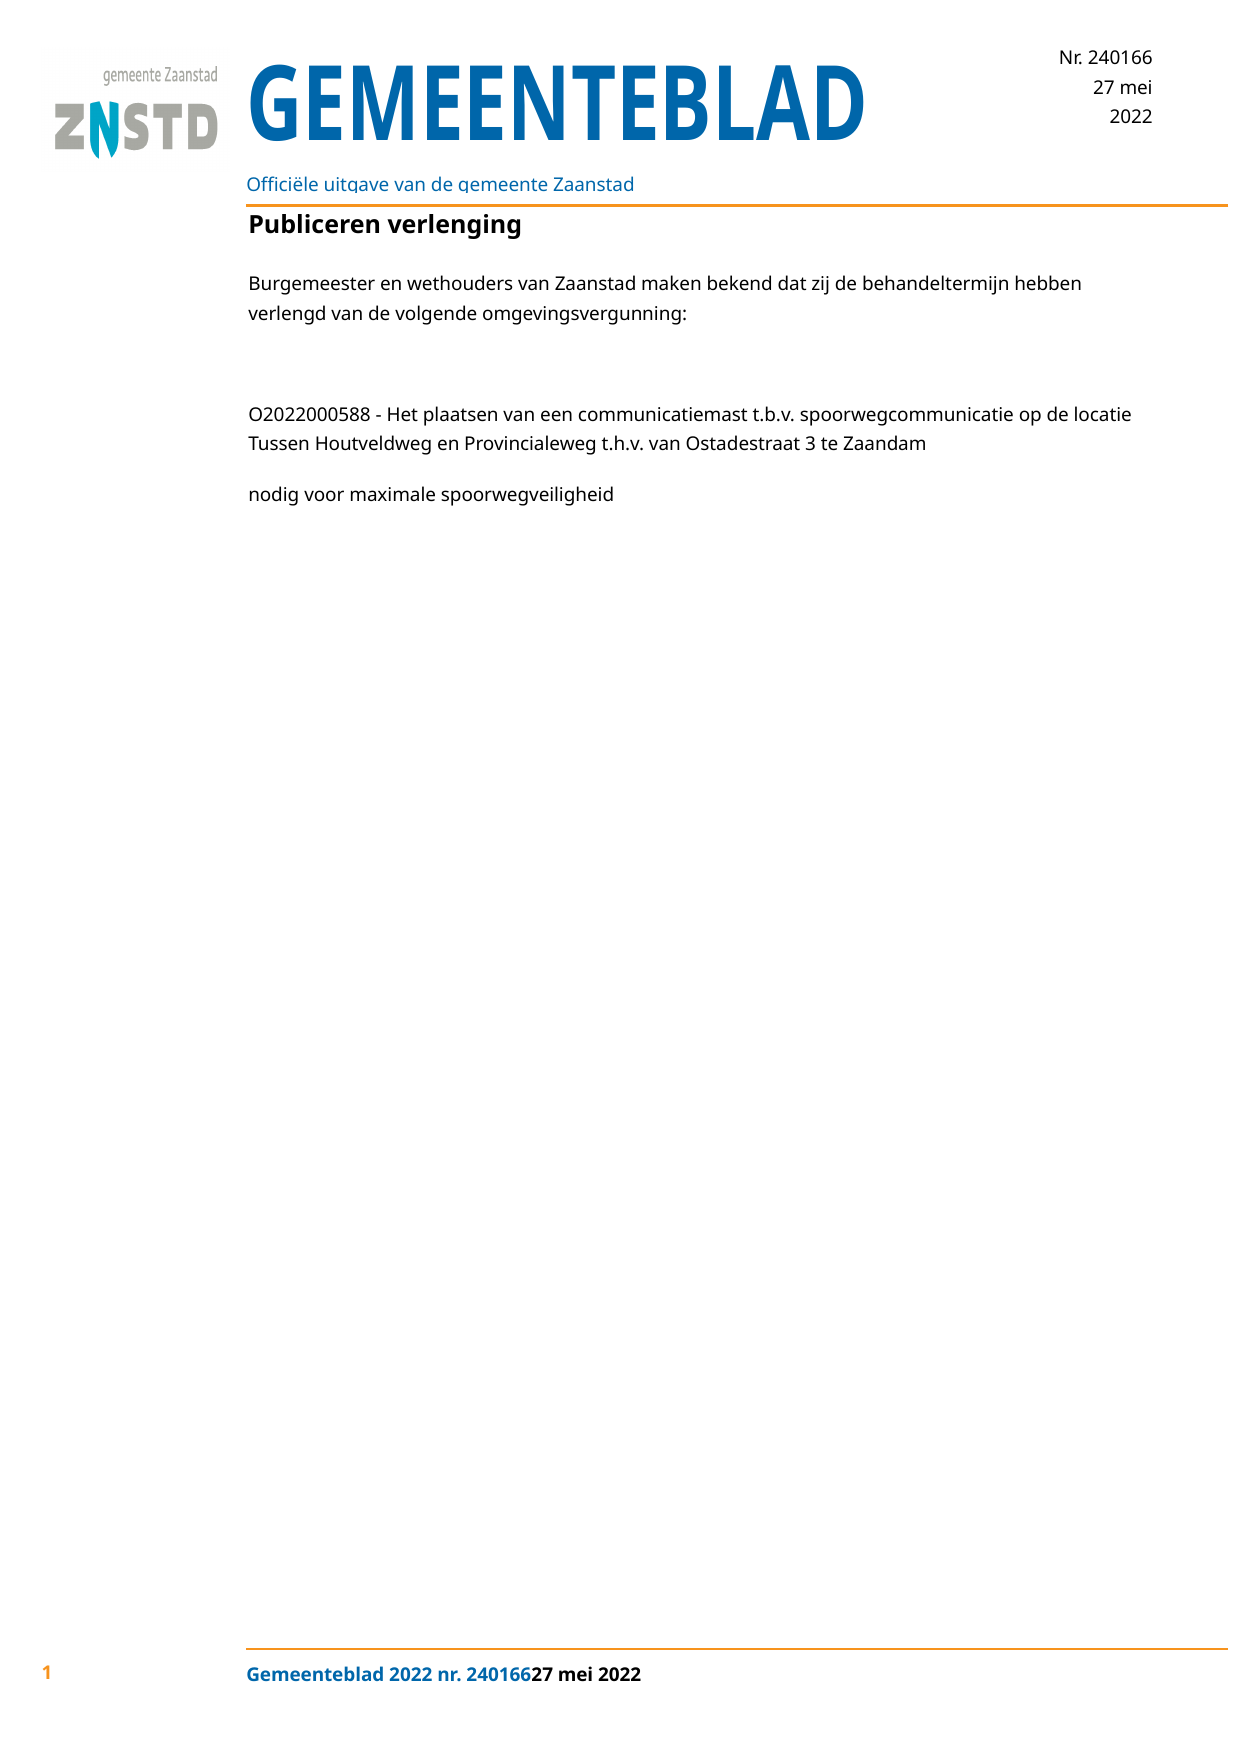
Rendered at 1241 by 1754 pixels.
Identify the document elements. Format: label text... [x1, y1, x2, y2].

text O2022000588 - Het plaatsen van een communicatiemast t.b.v. spoorwegcommunicatie op de locatie Tussen Houtveldweg en Provincialeweg t.h.v. van Ostadestraat 3 te Zaandam [248, 401, 1152, 456]
picture [41, 47, 231, 172]
text Publiceren verlenging [248, 207, 1152, 241]
text Burgemeester en wethouders van Zaanstad maken bekend dat zij de behandeltermijn hebben verlengd van de volgende omgevingsvergunning: [248, 270, 1152, 326]
text nodig voor maximale spoorwegveiligheid [248, 481, 1152, 506]
